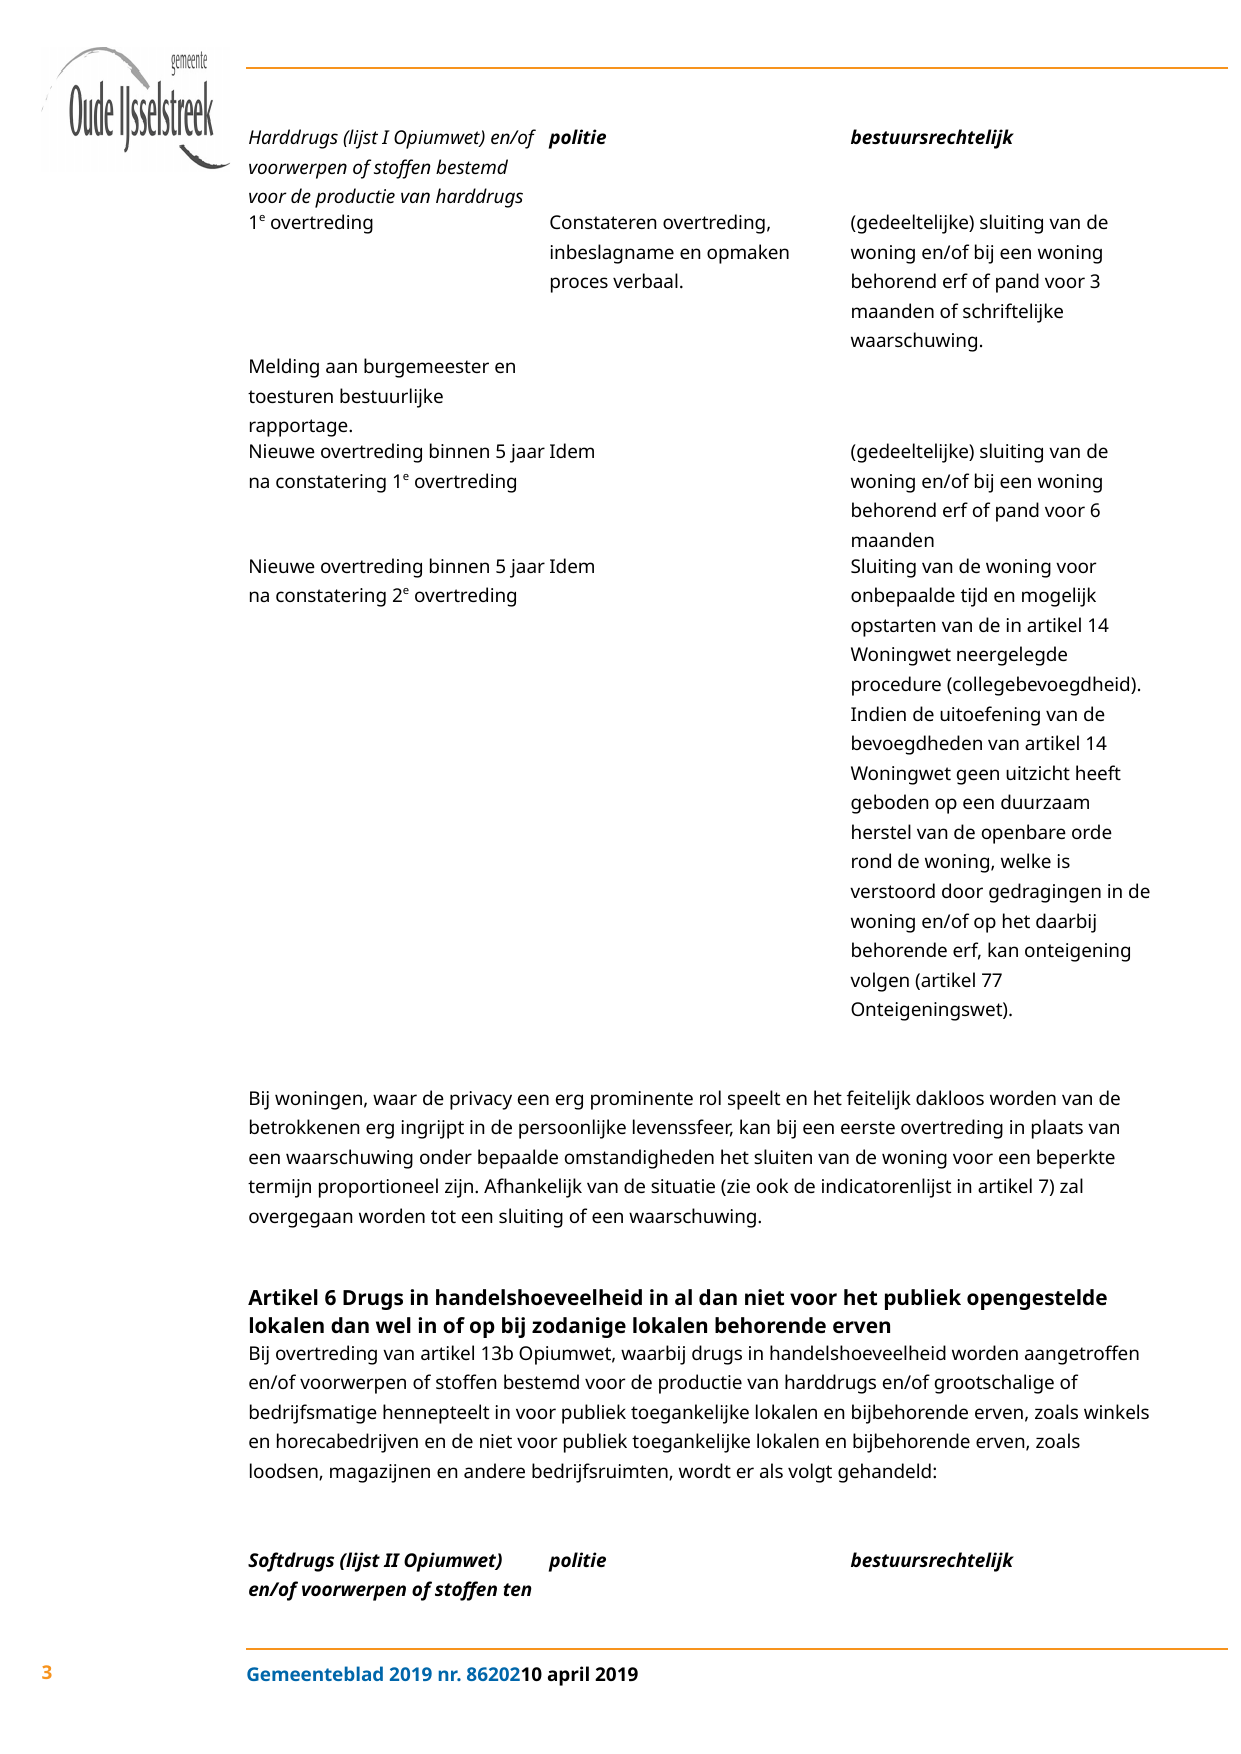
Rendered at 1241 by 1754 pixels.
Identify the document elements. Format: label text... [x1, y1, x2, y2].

table_cell 1e overtreding [248, 209, 549, 353]
picture [41, 47, 231, 172]
text Artikel 6 Drugs in handelshoeveelheid in al dan niet voor het publiek opengestelde lokalen dan wel in of op bij zodanige lokalen behorende erven [248, 1283, 1152, 1340]
table_header politie [549, 125, 850, 209]
table_header bestuursrechtelijk [850, 125, 1152, 209]
table_header bestuursrechtelijk [850, 1547, 1152, 1602]
table_header politie [549, 1547, 850, 1602]
table_cell (gedeeltelijke) sluiting van de woning en/of bij een woning behorend erf of pand voor 3 maanden of schriftelijke waarschuwing. [850, 209, 1152, 353]
table_cell Sluiting van de woning voor onbepaalde tijd en mogelijk opstarten van de in artikel 14 Woningwet neergelegde procedure (collegebevoegdheid). Indien de uitoefening van de bevoegdheden van artikel 14 Woningwet geen uitzicht heeft geboden op een duurzaam herstel van de openbare orde rond de woning, welke is verstoord door gedragingen in de woning en/of op het daarbij behorende erf, kan onteigening volgen (artikel 77 Onteigeningswet). [850, 553, 1152, 1022]
table_cell Idem [549, 438, 850, 553]
table_cell Constateren overtreding, inbeslagname en opmaken proces verbaal. [549, 209, 850, 353]
table_cell Nieuwe overtreding binnen 5 jaar na constatering 1e overtreding [248, 438, 549, 553]
table_header Harddrugs (lijst I Opiumwet) en/of voorwerpen of stoffen bestemd voor de productie van harddrugs [248, 125, 549, 209]
table_cell Idem [549, 553, 850, 1022]
text Bij overtreding van artikel 13b Opiumwet, waarbij drugs in handelshoeveelheid worden aangetroffen en/of voorwerpen of stoffen bestemd voor de productie van harddrugs en/of grootschalige of bedrijfsmatige hennepteelt in voor publiek toegankelijke lokalen en bijbehorende erven, zoals winkels en horecabedrijven en de niet voor publiek toegankelijke lokalen en bijbehorende erven, zoals loodsen, magazijnen en andere bedrijfsruimten, wordt er als volgt gehandeld: [248, 1340, 1152, 1484]
table_cell (gedeeltelijke) sluiting van de woning en/of bij een woning behorend erf of pand voor 6 maanden [850, 438, 1152, 553]
table_cell Nieuwe overtreding binnen 5 jaar na constatering 2e overtreding [248, 553, 549, 1022]
table_header Softdrugs (lijst II Opiumwet) en/of voorwerpen of stoffen ten [248, 1547, 549, 1602]
table_cell Melding aan burgemeester en toesturen bestuurlijke rapportage. [248, 354, 549, 438]
text Bij woningen, waar de privacy een erg prominente rol speelt en het feitelijk dakloos worden van de betrokkenen erg ingrijpt in de persoonlijke levenssfeer, kan bij een eerste overtreding in plaats van een waarschuwing onder bepaalde omstandigheden het sluiten van de woning voor een beperkte termijn proportioneel zijn. Afhankelijk van de situatie (zie ook de indicatorenlijst in artikel 7) zal overgegaan worden tot een sluiting of een waarschuwing. [248, 1085, 1152, 1229]
